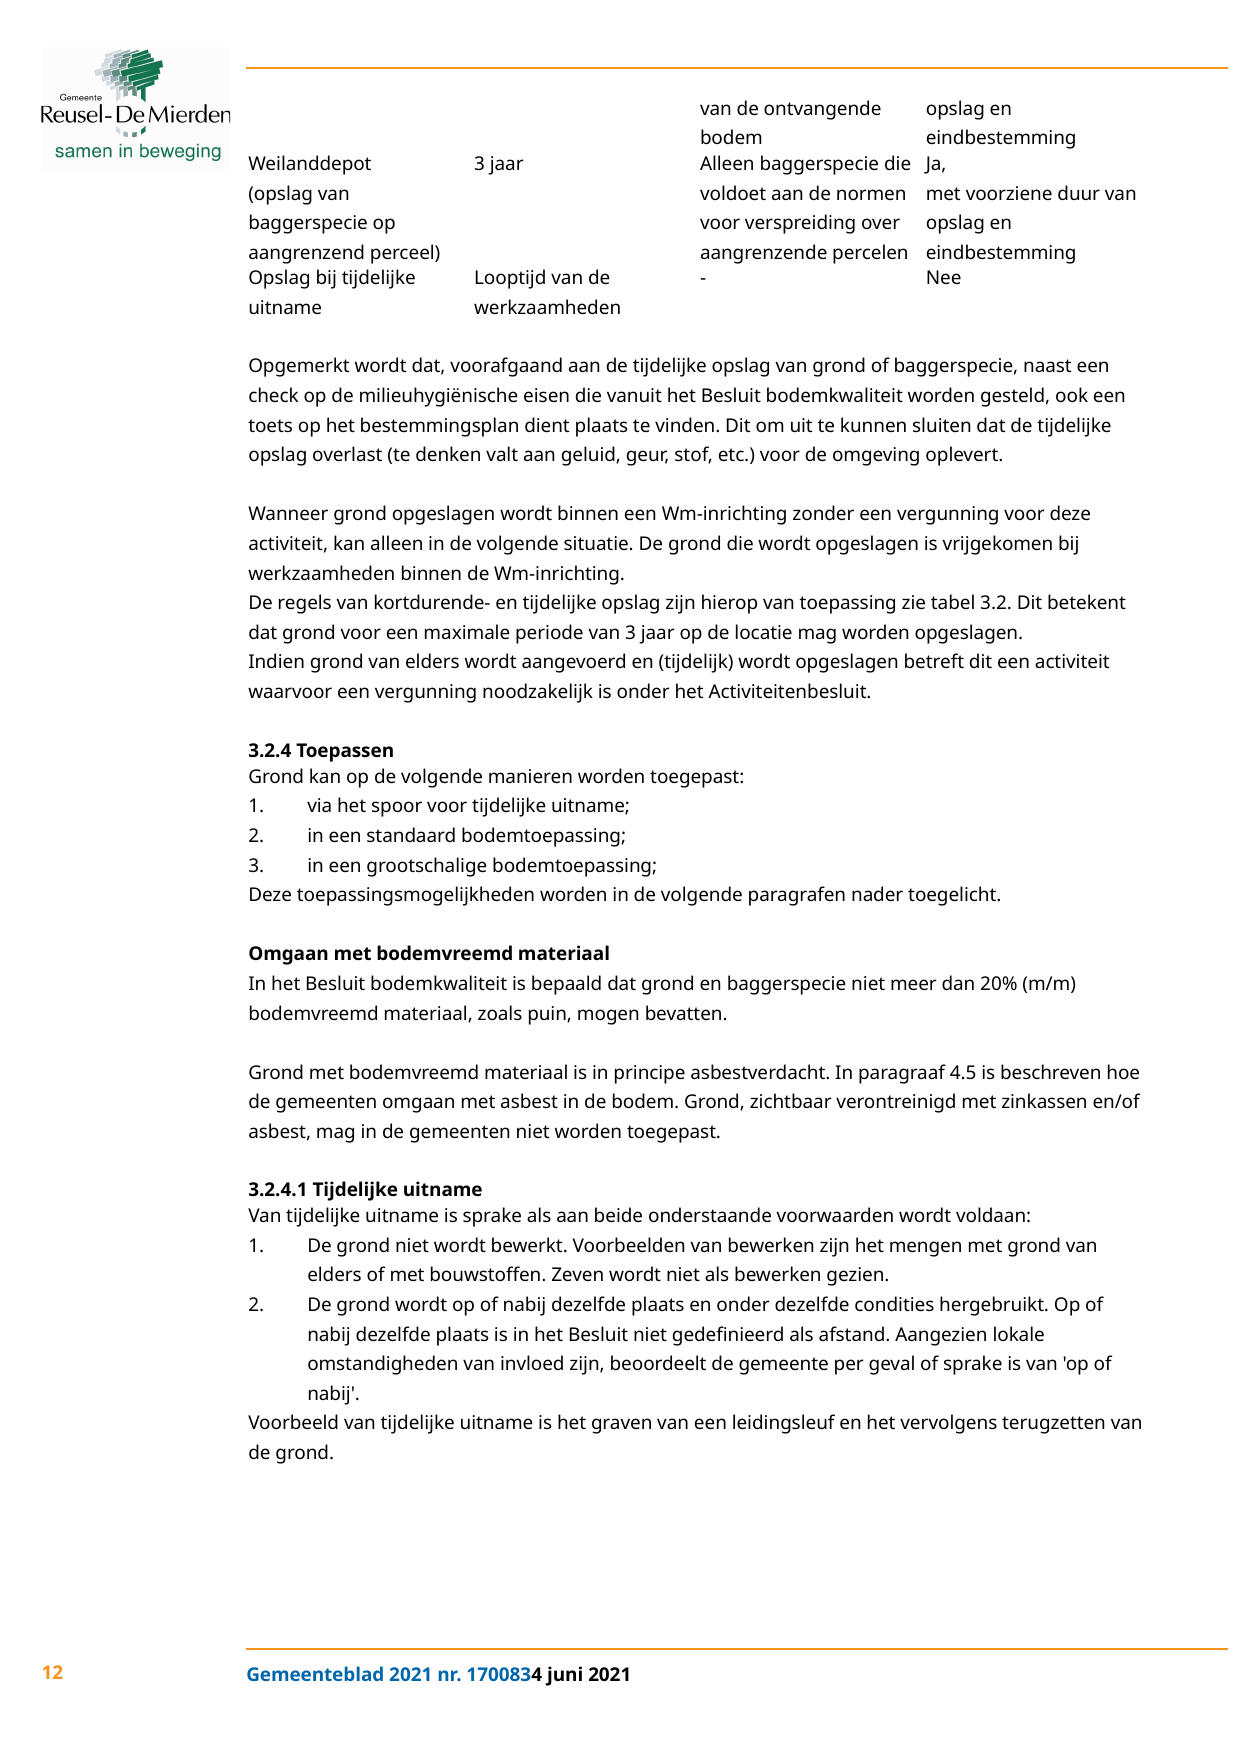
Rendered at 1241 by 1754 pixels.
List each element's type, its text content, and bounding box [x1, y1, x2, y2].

text Van tijdelijke uitname is sprake als aan beide onderstaande voorwaarden wordt voldaan: [248, 1202, 1152, 1228]
table_cell - [700, 265, 926, 320]
list in een standaard bodemtoepassing; [248, 822, 1152, 848]
table_cell [248, 95, 474, 150]
text Wanneer grond opgeslagen wordt binnen een Wm-inrichting zonder een vergunning voor deze activiteit, kan alleen in de volgende situatie. De grond die wordt opgeslagen is vrijgekomen bij werkzaamheden binnen de Wm-inrichting. [248, 501, 1152, 586]
table_cell Ja, met voorziene duur van opslag en eindbestemming [926, 150, 1152, 264]
list De grond wordt op of nabij dezelfde plaats en onder dezelfde condities hergebruikt. Op of nabij dezelfde plaats is in het Besluit niet gedefinieerd als afstand. Aangezien lokale omstandigheden van invloed zijn, beoordeelt de gemeente per geval of sprake is van 'op of nabij'. [248, 1291, 1152, 1406]
text Opgemerkt wordt dat, voorafgaand aan de tijdelijke opslag van grond of baggerspecie, naast een check op de milieuhygiënische eisen die vanuit het Besluit bodemkwaliteit worden gesteld, ook een toets op het bestemmingsplan dient plaats te vinden. Dit om uit te kunnen sluiten dat de tijdelijke opslag overlast (te denken valt aan geluid, geur, stof, etc.) voor de omgeving oplevert. [248, 353, 1152, 467]
table_cell van de ontvangende bodem [700, 95, 926, 150]
table_cell Looptijd van de werkzaamheden [474, 265, 700, 320]
text 3.2.4 Toepassen [248, 737, 1152, 763]
table_cell [474, 95, 700, 150]
text Voorbeeld van tijdelijke uitname is het graven van een leidingsleuf en het vervolgens terugzetten van de grond. [248, 1409, 1152, 1465]
text De regels van kortdurende- en tijdelijke opslag zijn hierop van toepassing zie tabel 3.2. Dit betekent dat grond voor een maximale periode van 3 jaar op de locatie mag worden opgeslagen. [248, 589, 1152, 645]
list via het spoor voor tijdelijke uitname; [248, 793, 1152, 818]
text Deze toepassingsmogelijkheden worden in de volgende paragrafen nader toegelicht. [248, 881, 1152, 907]
list in een grootschalige bodemtoepassing; [248, 852, 1152, 877]
table_cell 3 jaar [474, 150, 700, 264]
table_header Omgaan met bodemvreemd materiaal In het Besluit bodemkwaliteit is bepaald dat grond en baggerspecie niet meer dan 20% (m/m) bodemvreemd materiaal, zoals puin, mogen bevatten. Grond met bodemvreemd materiaal is in principe asbestverdacht. In paragraaf 4.5 is beschreven hoe de gemeenten omgaan met asbest in de bodem. Grond, zichtbaar verontreinigd met zinkassen en/of asbest, mag in de gemeenten niet worden toegepast. [248, 941, 1152, 1144]
text Indien grond van elders wordt aangevoerd en (tijdelijk) wordt opgeslagen betreft dit een activiteit waarvoor een vergunning noodzakelijk is onder het Activiteitenbesluit. [248, 648, 1152, 704]
table_cell Nee [926, 265, 1152, 320]
list De grond niet wordt bewerkt. Voorbeelden van bewerken zijn het mengen met grond van elders of met bouwstoffen. Zeven wordt niet als bewerken gezien. [248, 1232, 1152, 1287]
text Grond kan op de volgende manieren worden toegepast: [248, 763, 1152, 789]
text 3.2.4.1 Tijdelijke uitname [248, 1177, 1152, 1202]
table_cell Alleen baggerspecie die voldoet aan de normen voor verspreiding over aangrenzende percelen [700, 150, 926, 264]
picture [41, 47, 231, 172]
table_cell Weilanddepot (opslag van baggerspecie op aangrenzend perceel) [248, 150, 474, 264]
table_cell opslag en eindbestemming [926, 95, 1152, 150]
table_cell Opslag bij tijdelijke uitname [248, 265, 474, 320]
